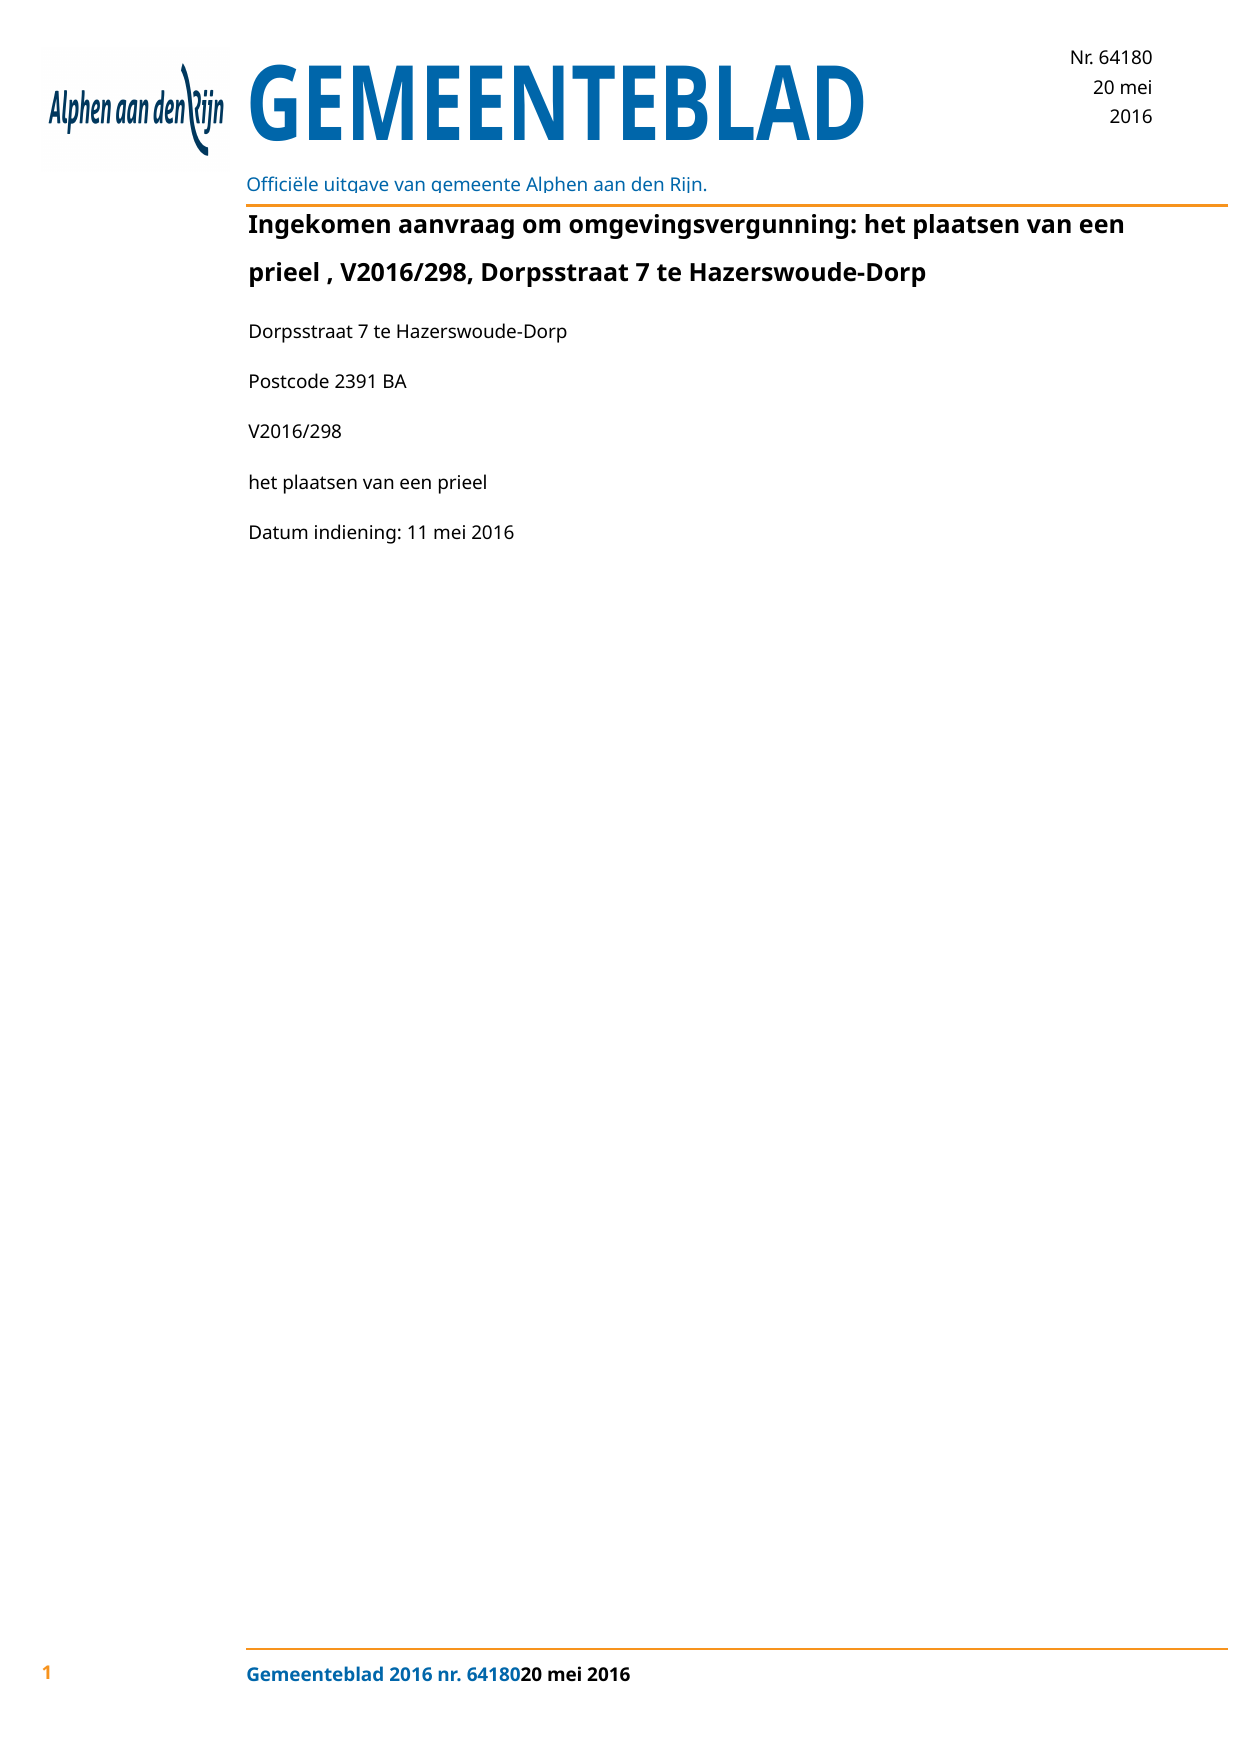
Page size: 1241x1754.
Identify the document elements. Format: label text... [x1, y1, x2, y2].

picture [41, 47, 231, 172]
text het plaatsen van een prieel [248, 469, 1152, 495]
text V2016/298 [248, 419, 1152, 444]
text Ingekomen aanvraag om omgevingsvergunning: het plaatsen van een prieel , V2016/298, Dorpsstraat 7 te Hazerswoude-Dorp [248, 207, 1152, 288]
text Datum indiening: 11 mei 2016 [248, 519, 1152, 545]
text Postcode 2391 BA [248, 368, 1152, 394]
text Dorpsstraat 7 te Hazerswoude-Dorp [248, 318, 1152, 344]
